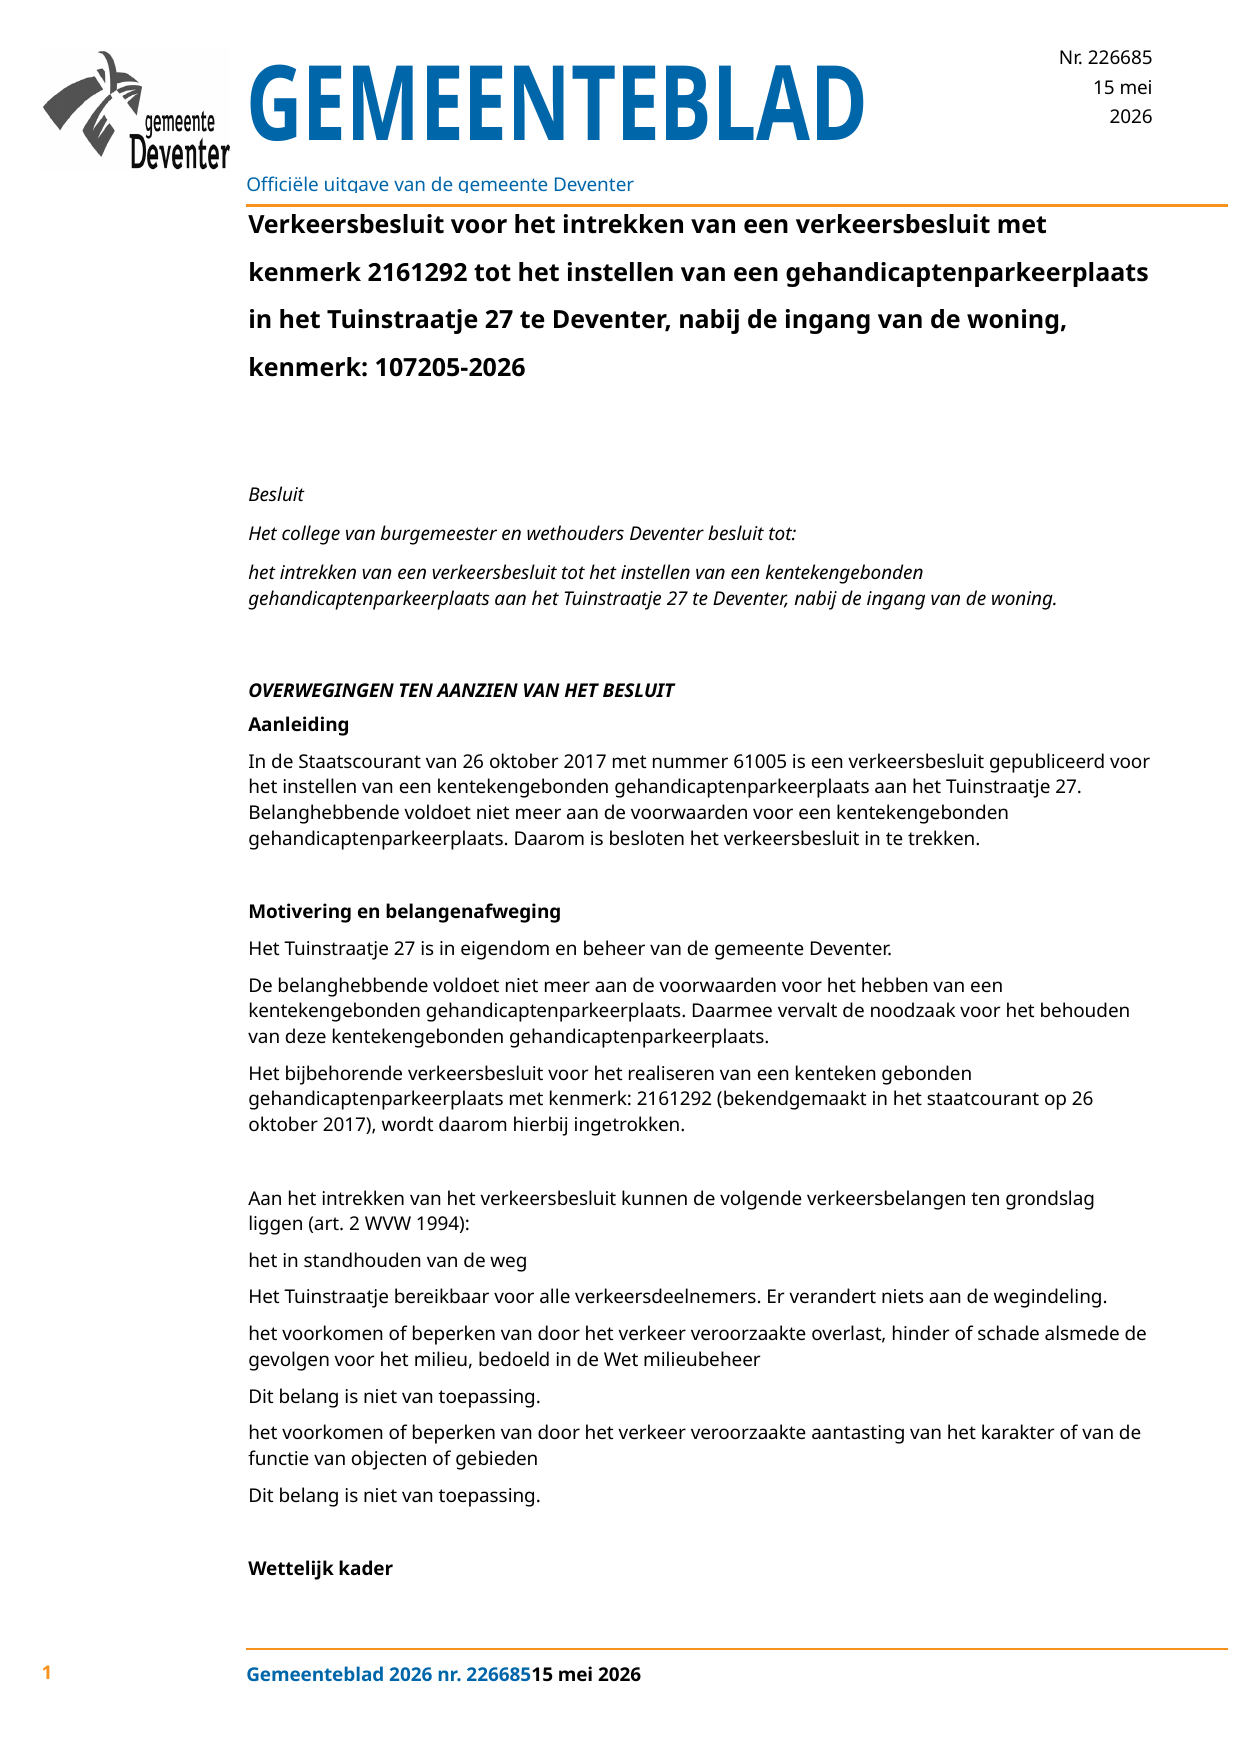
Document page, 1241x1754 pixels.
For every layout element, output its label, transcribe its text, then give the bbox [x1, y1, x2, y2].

text het voorkomen of beperken van door het verkeer veroorzaakte aantasting van het karakter of van de functie van objecten of gebieden [248, 1419, 1152, 1471]
text Dit belang is niet van toepassing. [248, 1383, 1152, 1408]
text het voorkomen of beperken van door het verkeer veroorzaakte overlast, hinder of schade alsmede de gevolgen voor het milieu, bedoeld in de Wet milieubeheer [248, 1320, 1152, 1372]
text Dit belang is niet van toepassing. [248, 1482, 1152, 1508]
text Aanleiding [248, 711, 1152, 737]
text Het college van burgemeester en wethouders Deventer besluit tot: [248, 520, 1152, 546]
text Het Tuinstraatje bereikbaar voor alle verkeersdeelnemers. Er verandert niets aan de wegindeling. [248, 1284, 1152, 1309]
text Motivering en belangenafweging [248, 898, 1152, 924]
text OVERWEGINGEN TEN AANZIEN VAN HET BESLUIT [248, 677, 1152, 703]
text De belanghebbende voldoet niet meer aan de voorwaarden voor het hebben van een kentekengebonden gehandicaptenparkeerplaats. Daarmee vervalt de noodzaak voor het behouden van deze kentekengebonden gehandicaptenparkeerplaats. [248, 972, 1152, 1049]
text Het bijbehorende verkeersbesluit voor het realiseren van een kenteken gebonden gehandicaptenparkeerplaats met kenmerk: 2161292 (bekendgemaakt in het staatcourant op 26 oktober 2017), wordt daarom hierbij ingetrokken. [248, 1060, 1152, 1137]
picture [41, 47, 231, 172]
text het intrekken van een verkeersbesluit tot het instellen van een kentekengebonden gehandicaptenparkeerplaats aan het Tuinstraatje 27 te Deventer, nabij de ingang van de woning. [248, 559, 1152, 611]
text Aan het intrekken van het verkeersbesluit kunnen de volgende verkeersbelangen ten grondslag liggen (art. 2 WVW 1994): [248, 1185, 1152, 1236]
text Besluit [248, 481, 1152, 507]
text het in standhouden van de weg [248, 1247, 1152, 1273]
text Het Tuinstraatje 27 is in eigendom en beheer van de gemeente Deventer. [248, 935, 1152, 961]
text In de Staatscourant van 26 oktober 2017 met nummer 61005 is een verkeersbesluit gepubliceerd voor het instellen van een kentekengebonden gehandicaptenparkeerplaats aan het Tuinstraatje 27. Belanghebbende voldoet niet meer aan de voorwaarden voor een kentekengebonden gehandicaptenparkeerplaats. Daarom is besloten het verkeersbesluit in te trekken. [248, 748, 1152, 851]
text Wettelijk kader [248, 1555, 1152, 1581]
text Verkeersbesluit voor het intrekken van een verkeersbesluit met kenmerk 2161292 tot het instellen van een gehandicaptenparkeerplaats in het Tuinstraatje 27 te Deventer, nabij de ingang van de woning, kenmerk: 107205-2026 [248, 207, 1152, 384]
